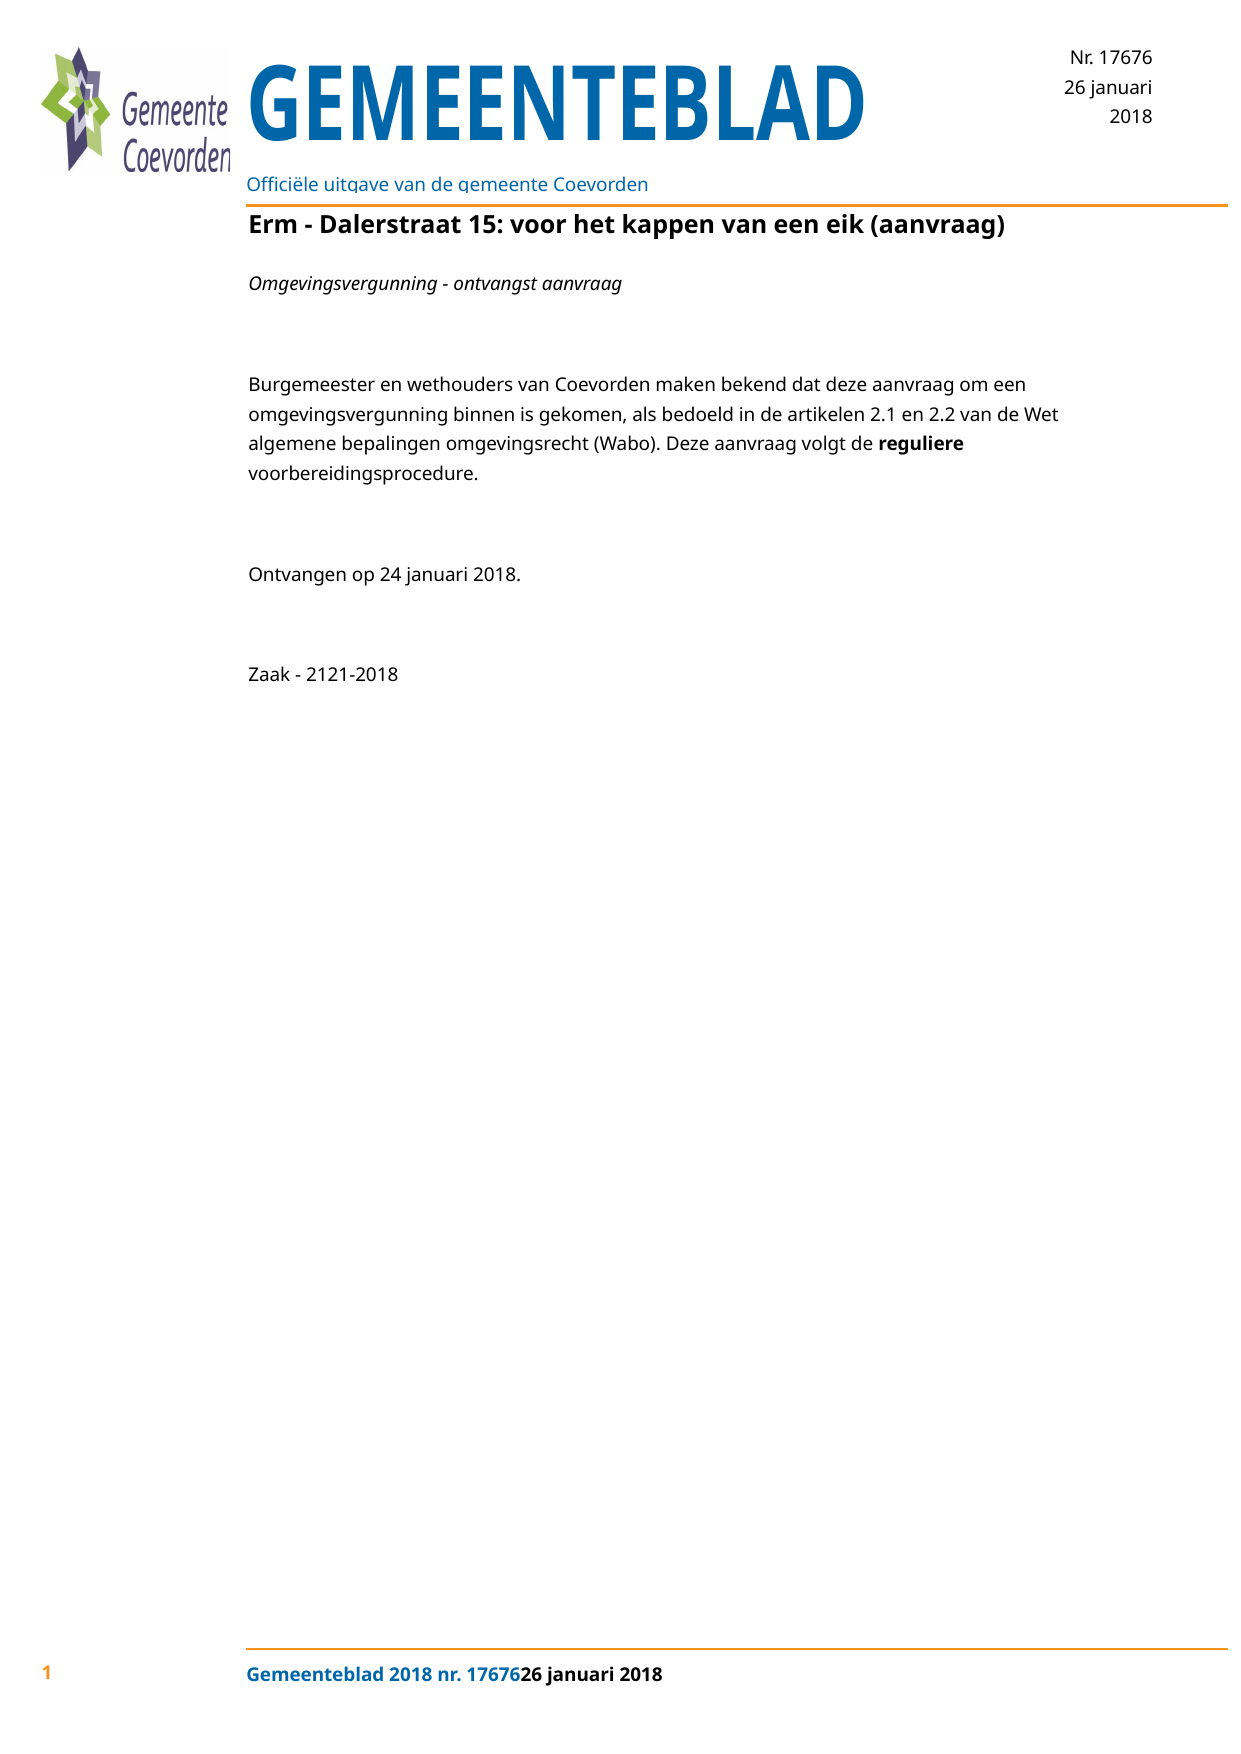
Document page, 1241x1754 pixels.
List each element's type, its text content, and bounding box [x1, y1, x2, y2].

text Burgemeester en wethouders van Coevorden maken bekend dat deze aanvraag om een omgevingsvergunning binnen is gekomen, als bedoeld in de artikelen 2.1 en 2.2 van de Wet algemene bepalingen omgevingsrecht (Wabo). Deze aanvraag volgt de reguliere voorbereidingsprocedure. [248, 371, 1152, 486]
picture [41, 47, 231, 172]
text Ontvangen op 24 januari 2018. [248, 561, 1152, 586]
text Erm - Dalerstraat 15: voor het kappen van een eik (aanvraag) [248, 207, 1152, 241]
text Omgevingsvergunning - ontvangst aanvraag [248, 270, 1152, 296]
text Zaak - 2121-2018 [248, 662, 1152, 687]
